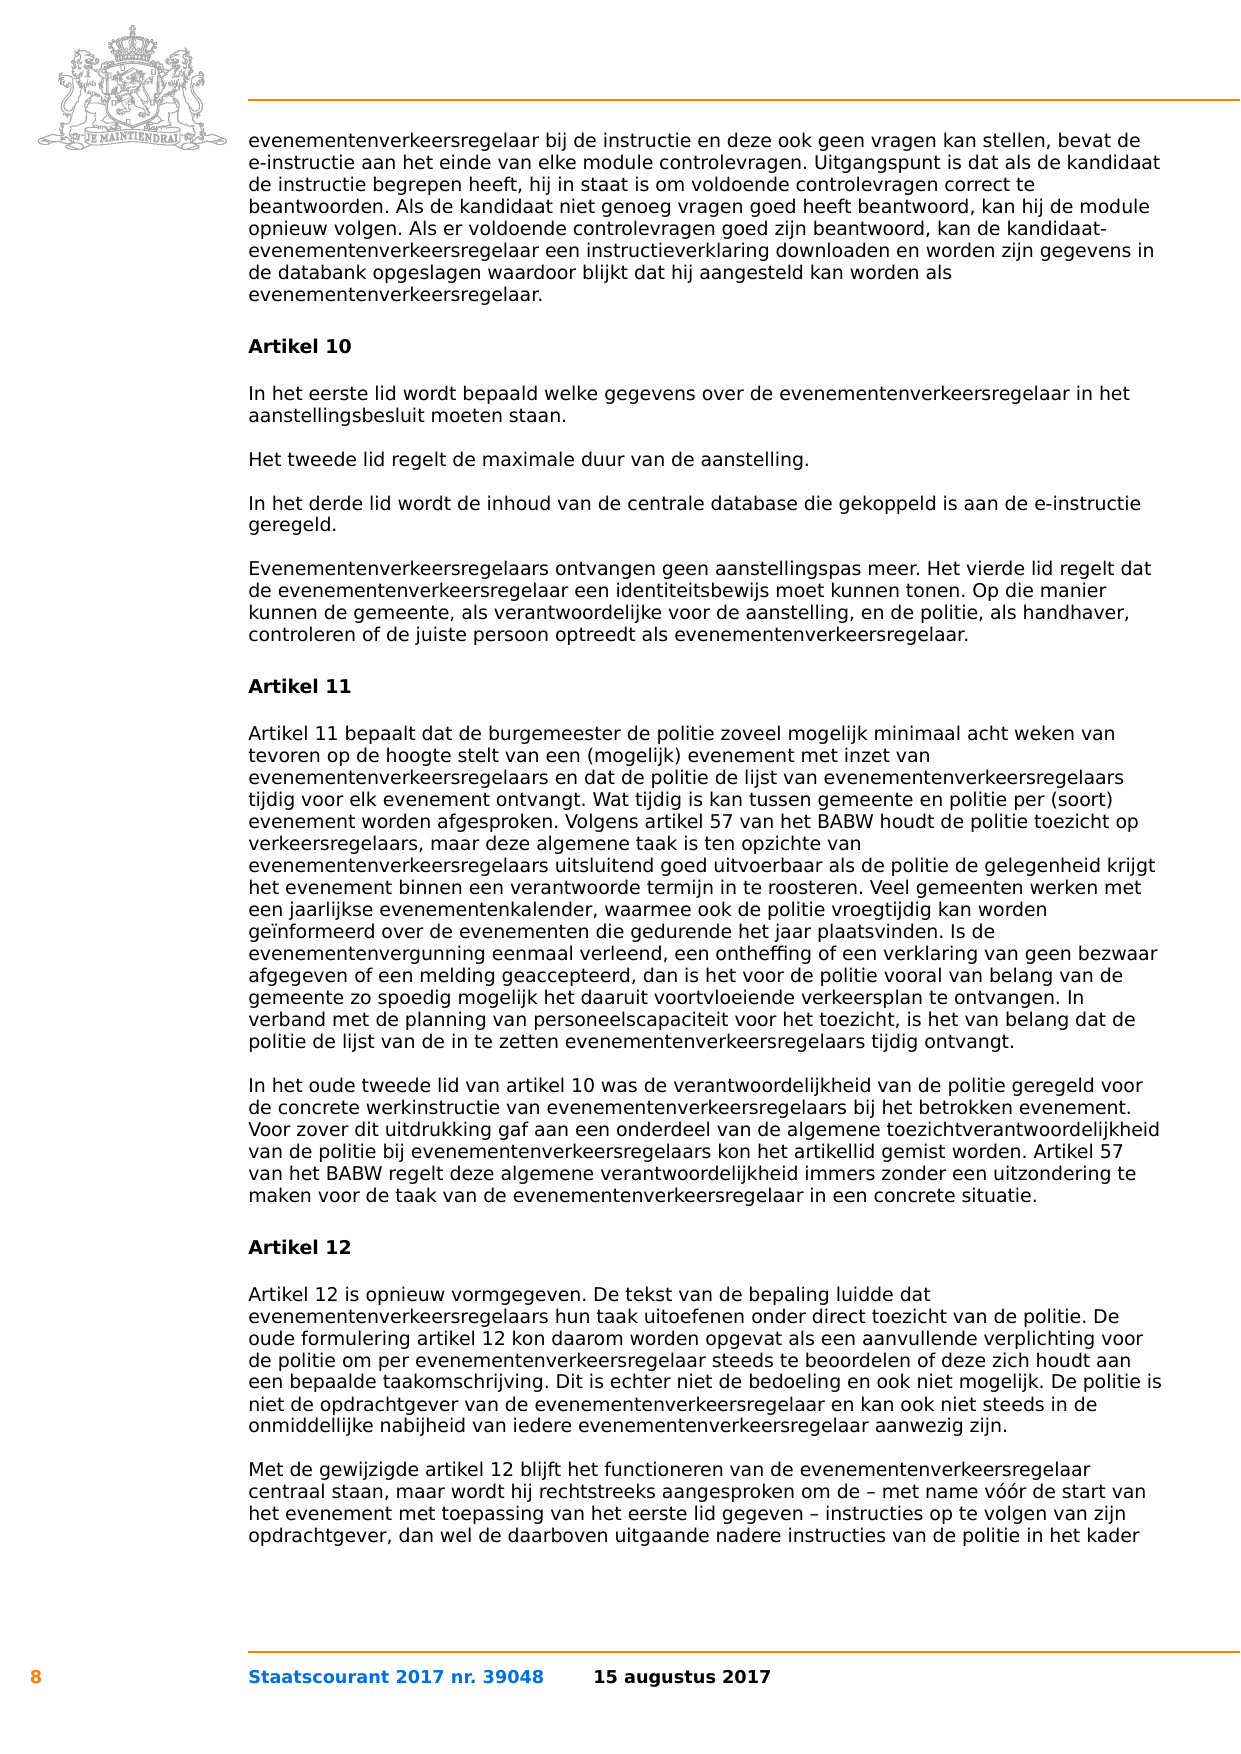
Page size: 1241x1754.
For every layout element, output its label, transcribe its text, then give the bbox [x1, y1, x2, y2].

text Het tweede lid regelt de maximale duur van de aanstelling. [248, 448, 1163, 471]
text In het eerste lid wordt bepaald welke gegevens over de evenementenverkeersregelaar in het aanstellingsbesluit moeten staan. [248, 383, 1163, 427]
text Evenementenverkeersregelaars ontvangen geen aanstellingspas meer. Het vierde lid regelt dat de evenementenverkeersregelaar een identiteitsbewijs moet kunnen tonen. Op die manier kunnen de gemeente, als verantwoordelijke voor de aanstelling, en de politie, als handhaver, controleren of de juiste persoon optreedt als evenementenverkeersregelaar. [248, 558, 1163, 646]
text Met de gewijzigde artikel 12 blijft het functioneren van de evenementenverkeersregelaar centraal staan, maar wordt hij rechtstreeks aangesproken om de – met name vóór de start van het evenement met toepassing van het eerste lid gegeven – instructies op te volgen van zijn opdrachtgever, dan wel de daarboven uitgaande nadere instructies van de politie in het kader [248, 1459, 1163, 1547]
text In het oude tweede lid van artikel 10 was de verantwoordelijkheid van de politie geregeld voor de concrete werkinstructie van evenementenverkeersregelaars bij het betrokken evenement. Voor zover dit uitdrukking gaf aan een onderdeel van de algemene toezichtverantwoordelijkheid van de politie bij evenementenverkeersregelaars kon het artikellid gemist worden. Artikel 57 van het BABW regelt deze algemene verantwoordelijkheid immers zonder een uitzondering te maken voor de taak van de evenementenverkeersregelaar in een concrete situatie. [248, 1075, 1163, 1207]
picture [38, 25, 227, 150]
text evenementenverkeersregelaar bij de instructie en deze ook geen vragen kan stellen, bevat de e-instructie aan het einde van elke module controlevragen. Uitgangspunt is dat als de kandidaat de instructie begrepen heeft, hij in staat is om voldoende controlevragen correct te beantwoorden. Als de kandidaat niet genoeg vragen goed heeft beantwoord, kan hij de module opnieuw volgen. Als er voldoende controlevragen goed zijn beantwoord, kan de kandidaat-evenementenverkeersregelaar een instructieverklaring downloaden en worden zijn gegevens in de databank opgeslagen waardoor blijkt dat hij aangesteld kan worden als evenementenverkeersregelaar. [248, 130, 1163, 306]
text Artikel 11 bepaalt dat de burgemeester de politie zoveel mogelijk minimaal acht weken van tevoren op de hoogte stelt van een (mogelijk) evenement met inzet van evenementenverkeersregelaars en dat de politie de lijst van evenementenverkeersregelaars tijdig voor elk evenement ontvangt. Wat tijdig is kan tussen gemeente en politie per (soort) evenement worden afgesproken. Volgens artikel 57 van het BABW houdt de politie toezicht op verkeersregelaars, maar deze algemene taak is ten opzichte van evenementenverkeersregelaars uitsluitend goed uitvoerbaar als de politie de gelegenheid krijgt het evenement binnen een verantwoorde termijn in te roosteren. Veel gemeenten werken met een jaarlijkse evenementenkalender, waarmee ook de politie vroegtijdig kan worden geïnformeerd over de evenementen die gedurende het jaar plaatsvinden. Is de evenementenvergunning eenmaal verleend, een ontheffing of een verklaring van geen bezwaar afgegeven of een melding geaccepteerd, dan is het voor de politie vooral van belang van de gemeente zo spoedig mogelijk het daaruit voortvloeiende verkeersplan te ontvangen. In verband met de planning van personeelscapaciteit voor het toezicht, is het van belang dat de politie de lijst van de in te zetten evenementenverkeersregelaars tijdig ontvangt. [248, 723, 1163, 1053]
subtitle Artikel 12 [248, 1237, 1163, 1258]
subtitle Artikel 11 [248, 676, 1163, 698]
text In het derde lid wordt de inhoud van de centrale database die gekoppeld is aan de e-instructie geregeld. [248, 492, 1163, 536]
subtitle Artikel 10 [248, 336, 1163, 358]
text Artikel 12 is opnieuw vormgegeven. De tekst van de bepaling luidde dat evenementenverkeersregelaars hun taak uitoefenen onder direct toezicht van de politie. De oude formulering artikel 12 kon daarom worden opgevat als een aanvullende verplichting voor de politie om per evenementenverkeersregelaar steeds te beoordelen of deze zich houdt aan een bepaalde taakomschrijving. Dit is echter niet de bedoeling en ook niet mogelijk. De politie is niet de opdrachtgever van de evenementenverkeersregelaar en kan ook niet steeds in de onmiddellijke nabijheid van iedere evenementenverkeersregelaar aanwezig zijn. [248, 1283, 1163, 1437]
